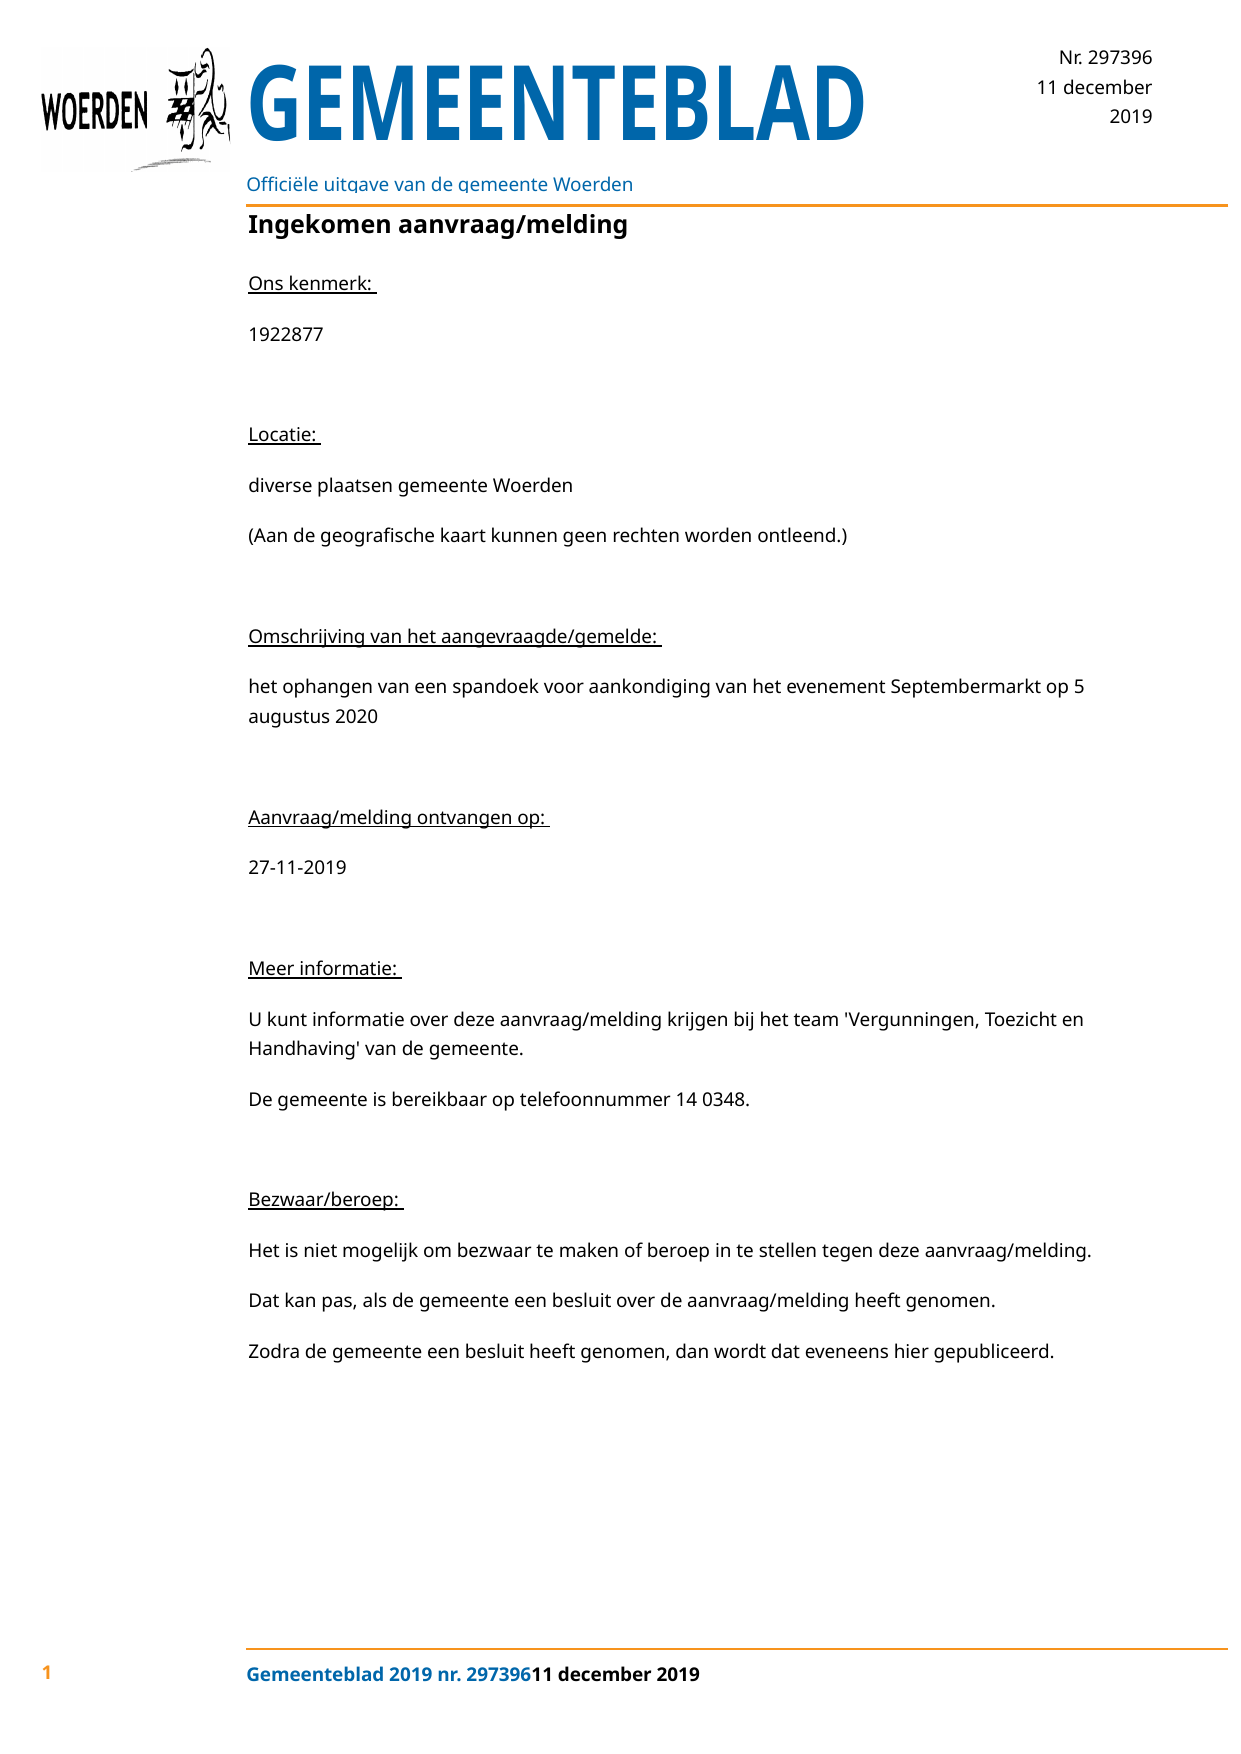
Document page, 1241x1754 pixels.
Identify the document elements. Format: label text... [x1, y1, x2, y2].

text 1922877 [248, 321, 1152, 346]
text 27-11-2019 [248, 854, 1152, 880]
picture [41, 47, 231, 172]
text Bezwaar/beroep: [248, 1187, 1152, 1212]
text Meer informatie: [248, 955, 1152, 981]
text Ingekomen aanvraag/melding [248, 207, 1152, 241]
text Zodra de gemeente een besluit heeft genomen, dan wordt dat eveneens hier gepubliceerd. [248, 1338, 1152, 1363]
text U kunt informatie over deze aanvraag/melding krijgen bij het team 'Vergunningen, Toezicht en Handhaving' van de gemeente. [248, 1006, 1152, 1061]
text Aanvraag/melding ontvangen op: [248, 804, 1152, 830]
text Ons kenmerk: [248, 270, 1152, 296]
text De gemeente is bereikbaar op telefoonnummer 14 0348. [248, 1086, 1152, 1111]
text Locatie: [248, 422, 1152, 447]
text diverse plaatsen gemeente Woerden [248, 472, 1152, 498]
text het ophangen van een spandoek voor aankondiging van het evenement Septembermarkt op 5 augustus 2020 [248, 674, 1152, 729]
text Omschrijving van het aangevraagde/gemelde: [248, 623, 1152, 649]
text Dat kan pas, als de gemeente een besluit over de aanvraag/melding heeft genomen. [248, 1287, 1152, 1313]
text Het is niet mogelijk om bezwaar te maken of beroep in te stellen tegen deze aanvraag/melding. [248, 1237, 1152, 1263]
text (Aan de geografische kaart kunnen geen rechten worden ontleend.) [248, 522, 1152, 548]
